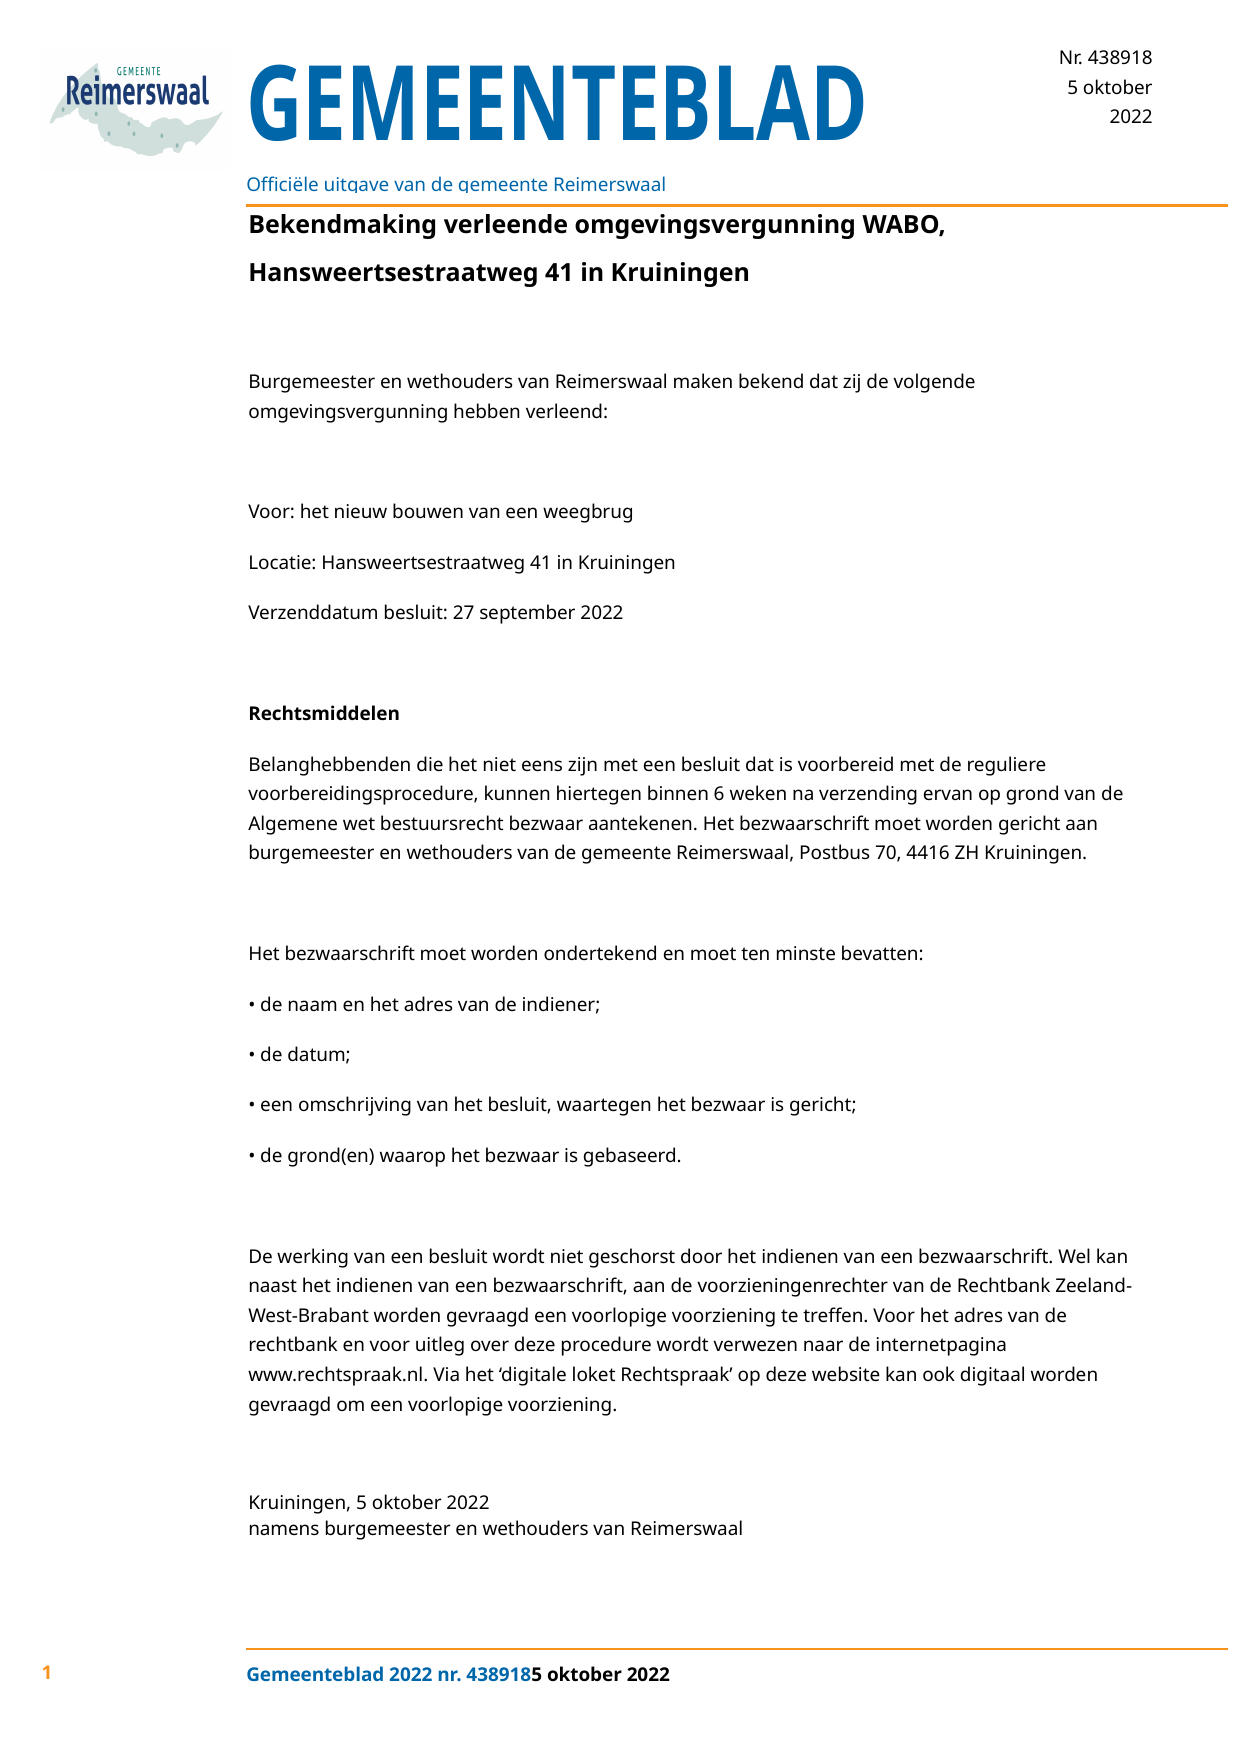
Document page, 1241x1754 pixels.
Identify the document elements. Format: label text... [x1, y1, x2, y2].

text Burgemeester en wethouders van Reimerswaal maken bekend dat zij de volgende omgevingsvergunning hebben verleend: [248, 368, 1152, 424]
text Rechtsmiddelen [248, 700, 1152, 726]
text Bekendmaking verleende omgevingsvergunning WABO, Hansweertsestraatweg 41 in Kruiningen [248, 207, 1152, 288]
text Voor: het nieuw bouwen van een weegbrug [248, 499, 1152, 524]
text Verzenddatum besluit: 27 september 2022 [248, 599, 1152, 625]
text • een omschrijving van het besluit, waartegen het bezwaar is gericht; [248, 1092, 1152, 1117]
text Het bezwaarschrift moet worden ondertekend en moet ten minste bevatten: [248, 940, 1152, 966]
text Kruiningen, 5 oktober 2022 [248, 1489, 1152, 1515]
text • de grond(en) waarop het bezwaar is gebaseerd. [248, 1142, 1152, 1168]
text De werking van een besluit wordt niet geschorst door het indienen van een bezwaarschrift. Wel kan naast het indienen van een bezwaarschrift, aan de voorzieningenrechter van de Rechtbank Zeeland-West-Brabant worden gevraagd een voorlopige voorziening te treffen. Voor het adres van de rechtbank en voor uitleg over deze procedure wordt verwezen naar de internetpagina www.rechtspraak.nl. Via het ‘digitale loket Rechtspraak’ op deze website kan ook digitaal worden gevraagd om een voorlopige voorziening. [248, 1243, 1152, 1417]
text Belanghebbenden die het niet eens zijn met een besluit dat is voorbereid met de reguliere voorbereidingsprocedure, kunnen hiertegen binnen 6 weken na verzending ervan op grond van de Algemene wet bestuursrecht bezwaar aantekenen. Het bezwaarschrift moet worden gericht aan burgemeester en wethouders van de gemeente Reimerswaal, Postbus 70, 4416 ZH Kruiningen. [248, 751, 1152, 865]
text • de naam en het adres van de indiener; [248, 991, 1152, 1017]
text • de datum; [248, 1041, 1152, 1067]
text namens burgemeester en wethouders van Reimerswaal [248, 1515, 1152, 1541]
picture [41, 47, 231, 172]
text Locatie: Hansweertsestraatweg 41 in Kruiningen [248, 549, 1152, 575]
